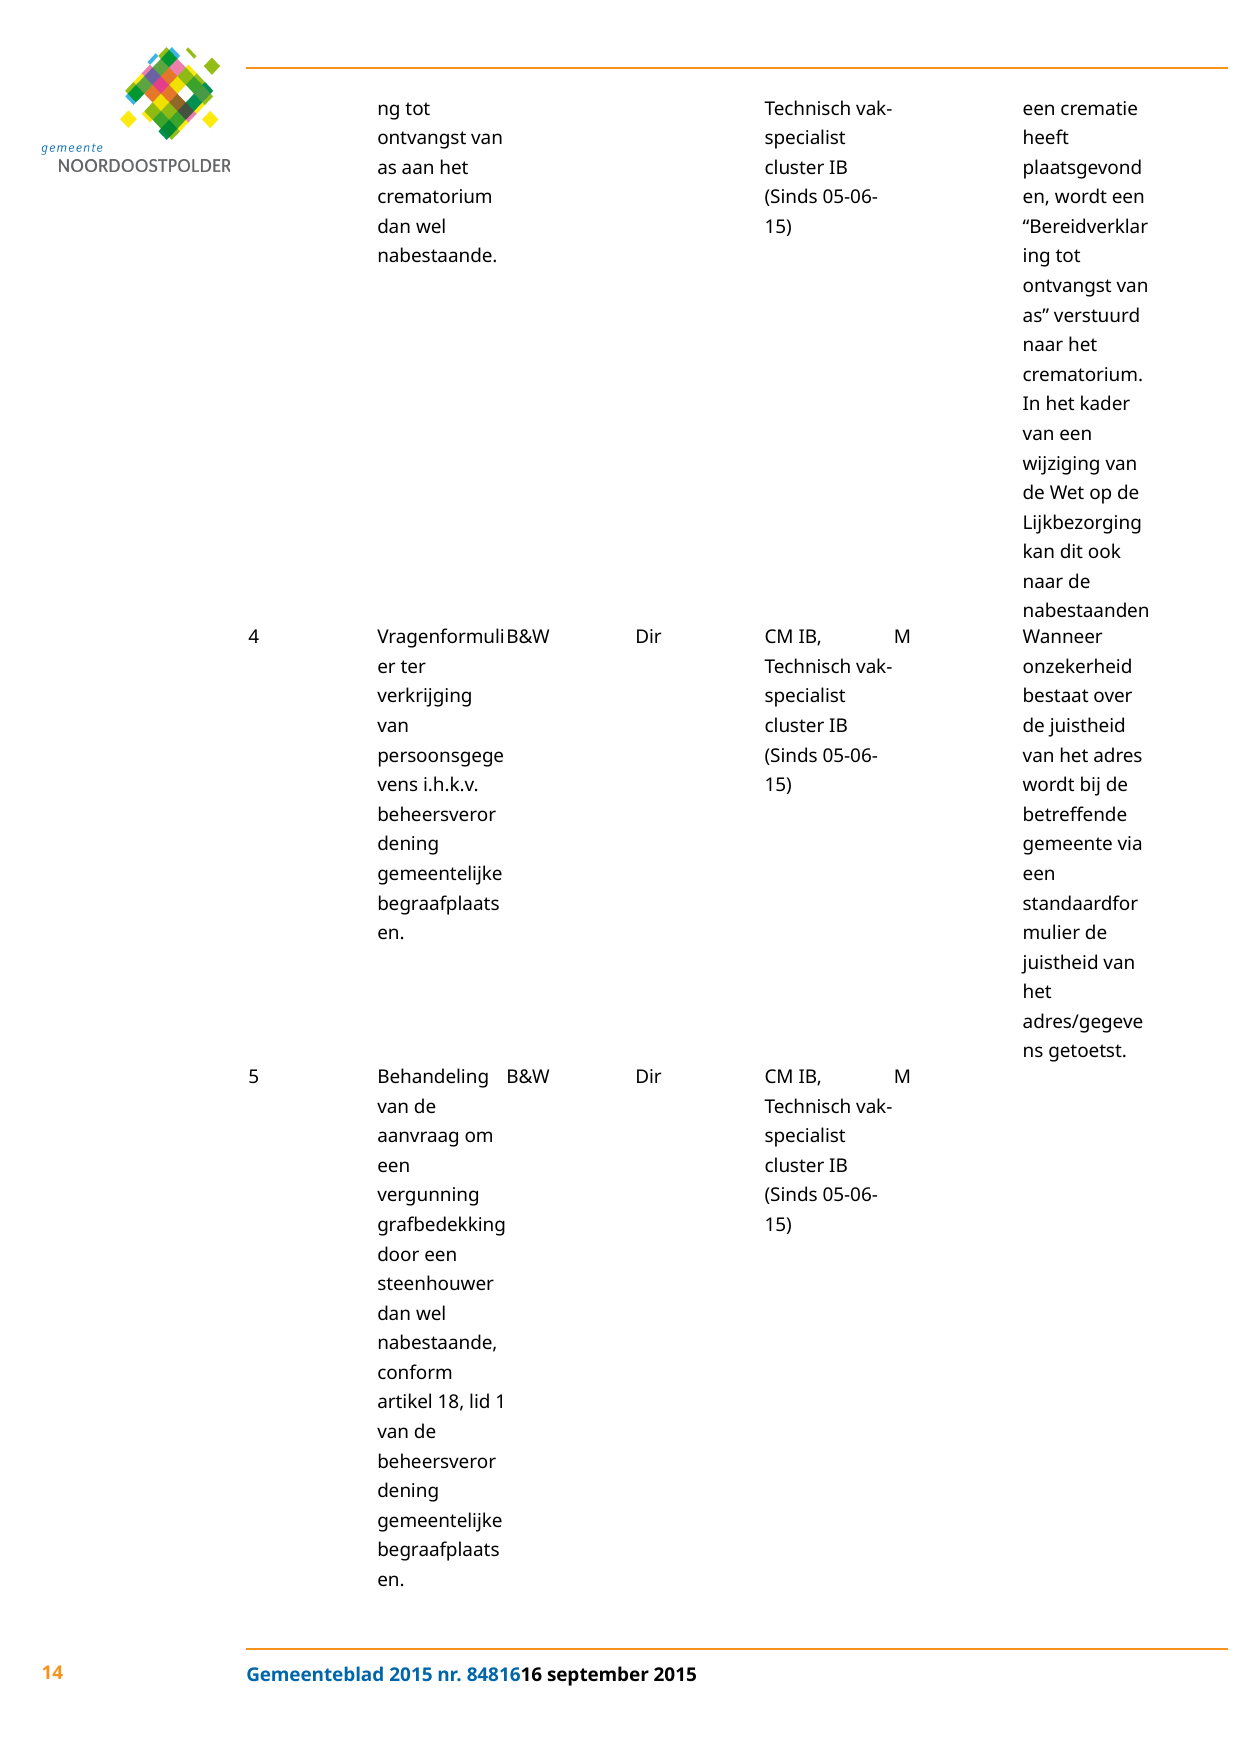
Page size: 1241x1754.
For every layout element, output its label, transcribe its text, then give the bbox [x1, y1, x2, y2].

table_cell Wanneer onzekerheid bestaat over de juistheid van het adres wordt bij de betreffende gemeente via een standaardformulier de juistheid van het adres/gegevens getoetst. [1023, 624, 1152, 1063]
table_cell M [894, 1063, 1022, 1592]
table_cell CM IB, Technisch vak-specialist cluster IB (Sinds 05-06-15) [764, 1063, 893, 1592]
table_cell Dir [635, 1063, 764, 1592]
table_cell CM IB, Technisch vak-specialist cluster IB (Sinds 05-06-15) [764, 624, 893, 1063]
table_cell Behandeling van de aanvraag om een vergunning grafbedekking door een steenhouwer dan wel nabestaande, conform artikel 18, lid 1 van de beheersverordening gemeentelijke begraafplaatsen. [377, 1063, 506, 1592]
table_cell [248, 95, 377, 623]
table_cell Technisch vak-specialist cluster IB (Sinds 05-06-15) [764, 95, 893, 623]
table_cell B&W [506, 624, 635, 1063]
table_cell 4 [248, 624, 377, 1063]
picture [41, 47, 231, 172]
table_cell [506, 95, 635, 623]
table_cell B&W [506, 1063, 635, 1592]
table_cell een crematie heeft plaatsgevonden, wordt een “Bereidverklaring tot ontvangst van as” verstuurd naar het crematorium. In het kader van een wijziging van de Wet op de Lijkbezorging kan dit ook naar de nabestaanden [1023, 95, 1152, 623]
table_cell [1023, 1063, 1152, 1592]
table_cell [894, 95, 1022, 623]
table_cell Vragenformulier ter verkrijging van persoonsgegevens i.h.k.v. beheersverordening gemeentelijke begraafplaatsen. [377, 624, 506, 1063]
table_cell 5 [248, 1063, 377, 1592]
table_cell Dir [635, 624, 764, 1063]
table_cell ng tot ontvangst van as aan het crematorium dan wel nabestaande. [377, 95, 506, 623]
table_cell M [894, 624, 1022, 1063]
table_cell [635, 95, 764, 623]
